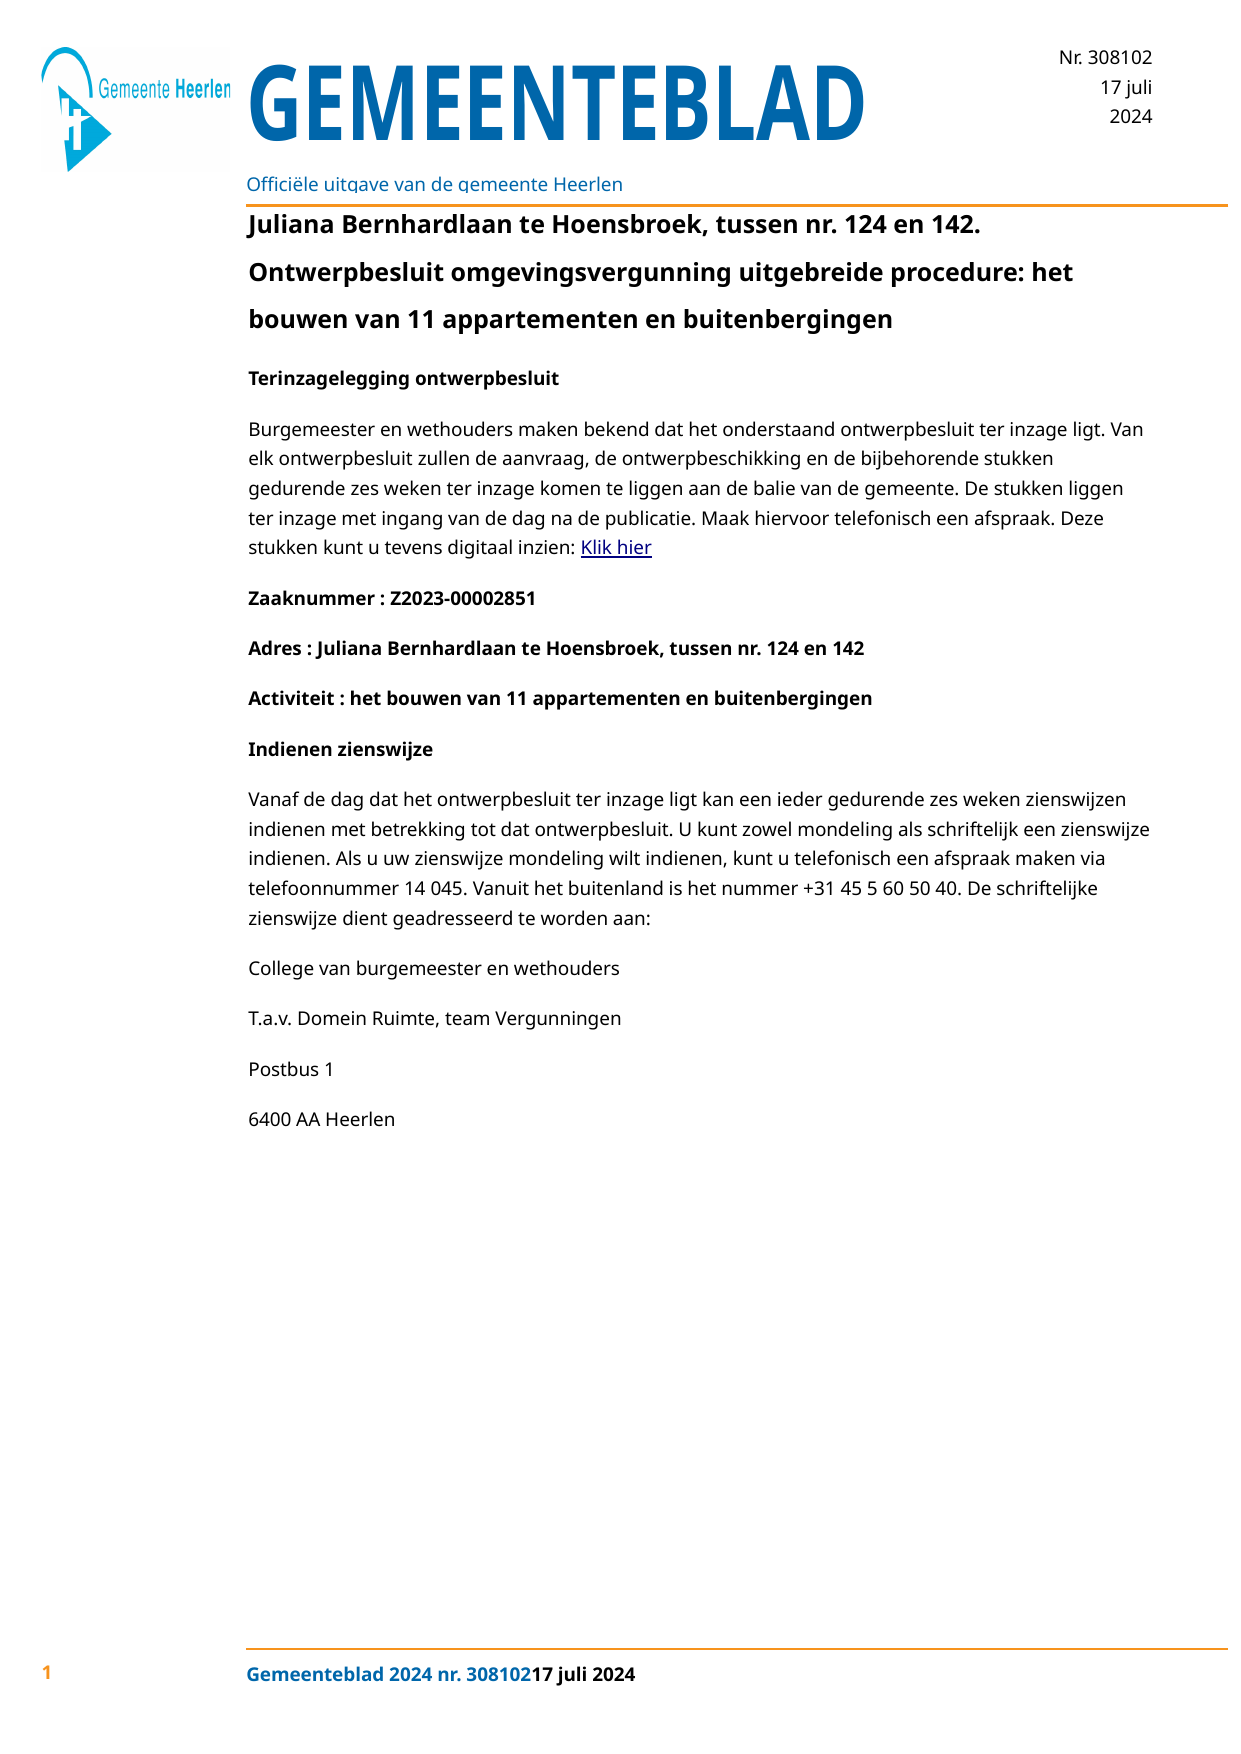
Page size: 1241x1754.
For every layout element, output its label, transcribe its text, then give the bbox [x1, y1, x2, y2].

text T.a.v. Domein Ruimte, team Vergunningen [248, 1006, 1152, 1031]
text Adres : Juliana Bernhardlaan te Hoensbroek, tussen nr. 124 en 142 [248, 635, 1152, 661]
text 6400 AA Heerlen [248, 1106, 1152, 1132]
text Terinzagelegging ontwerpbesluit [248, 366, 1152, 391]
picture [41, 47, 231, 172]
text Activiteit : het bouwen van 11 appartementen en buitenbergingen [248, 686, 1152, 711]
text Indienen zienswijze [248, 736, 1152, 762]
text College van burgemeester en wethouders [248, 955, 1152, 981]
text Zaaknummer : Z2023-00002851 [248, 585, 1152, 610]
text Juliana Bernhardlaan te Hoensbroek, tussen nr. 124 en 142. Ontwerpbesluit omgevingsvergunning uitgebreide procedure: het bouwen van 11 appartementen en buitenbergingen [248, 207, 1152, 336]
text Burgemeester en wethouders maken bekend dat het onderstaand ontwerpbesluit ter inzage ligt. Van elk ontwerpbesluit zullen de aanvraag, de ontwerpbeschikking en de bijbehorende stukken gedurende zes weken ter inzage komen te liggen aan de balie van de gemeente. De stukken liggen ter inzage met ingang van de dag na de publicatie. Maak hiervoor telefonisch een afspraak. Deze stukken kunt u tevens digitaal inzien: Klik hier [248, 416, 1152, 560]
text Postbus 1 [248, 1056, 1152, 1082]
text Vanaf de dag dat het ontwerpbesluit ter inzage ligt kan een ieder gedurende zes weken zienswijzen indienen met betrekking tot dat ontwerpbesluit. U kunt zowel mondeling als schriftelijk een zienswijze indienen. Als u uw zienswijze mondeling wilt indienen, kunt u telefonisch een afspraak maken via telefoonnummer 14 045. Vanuit het buitenland is het nummer +31 45 5 60 50 40. De schriftelijke zienswijze dient geadresseerd te worden aan: [248, 786, 1152, 930]
picture [41, 47, 59, 70]
